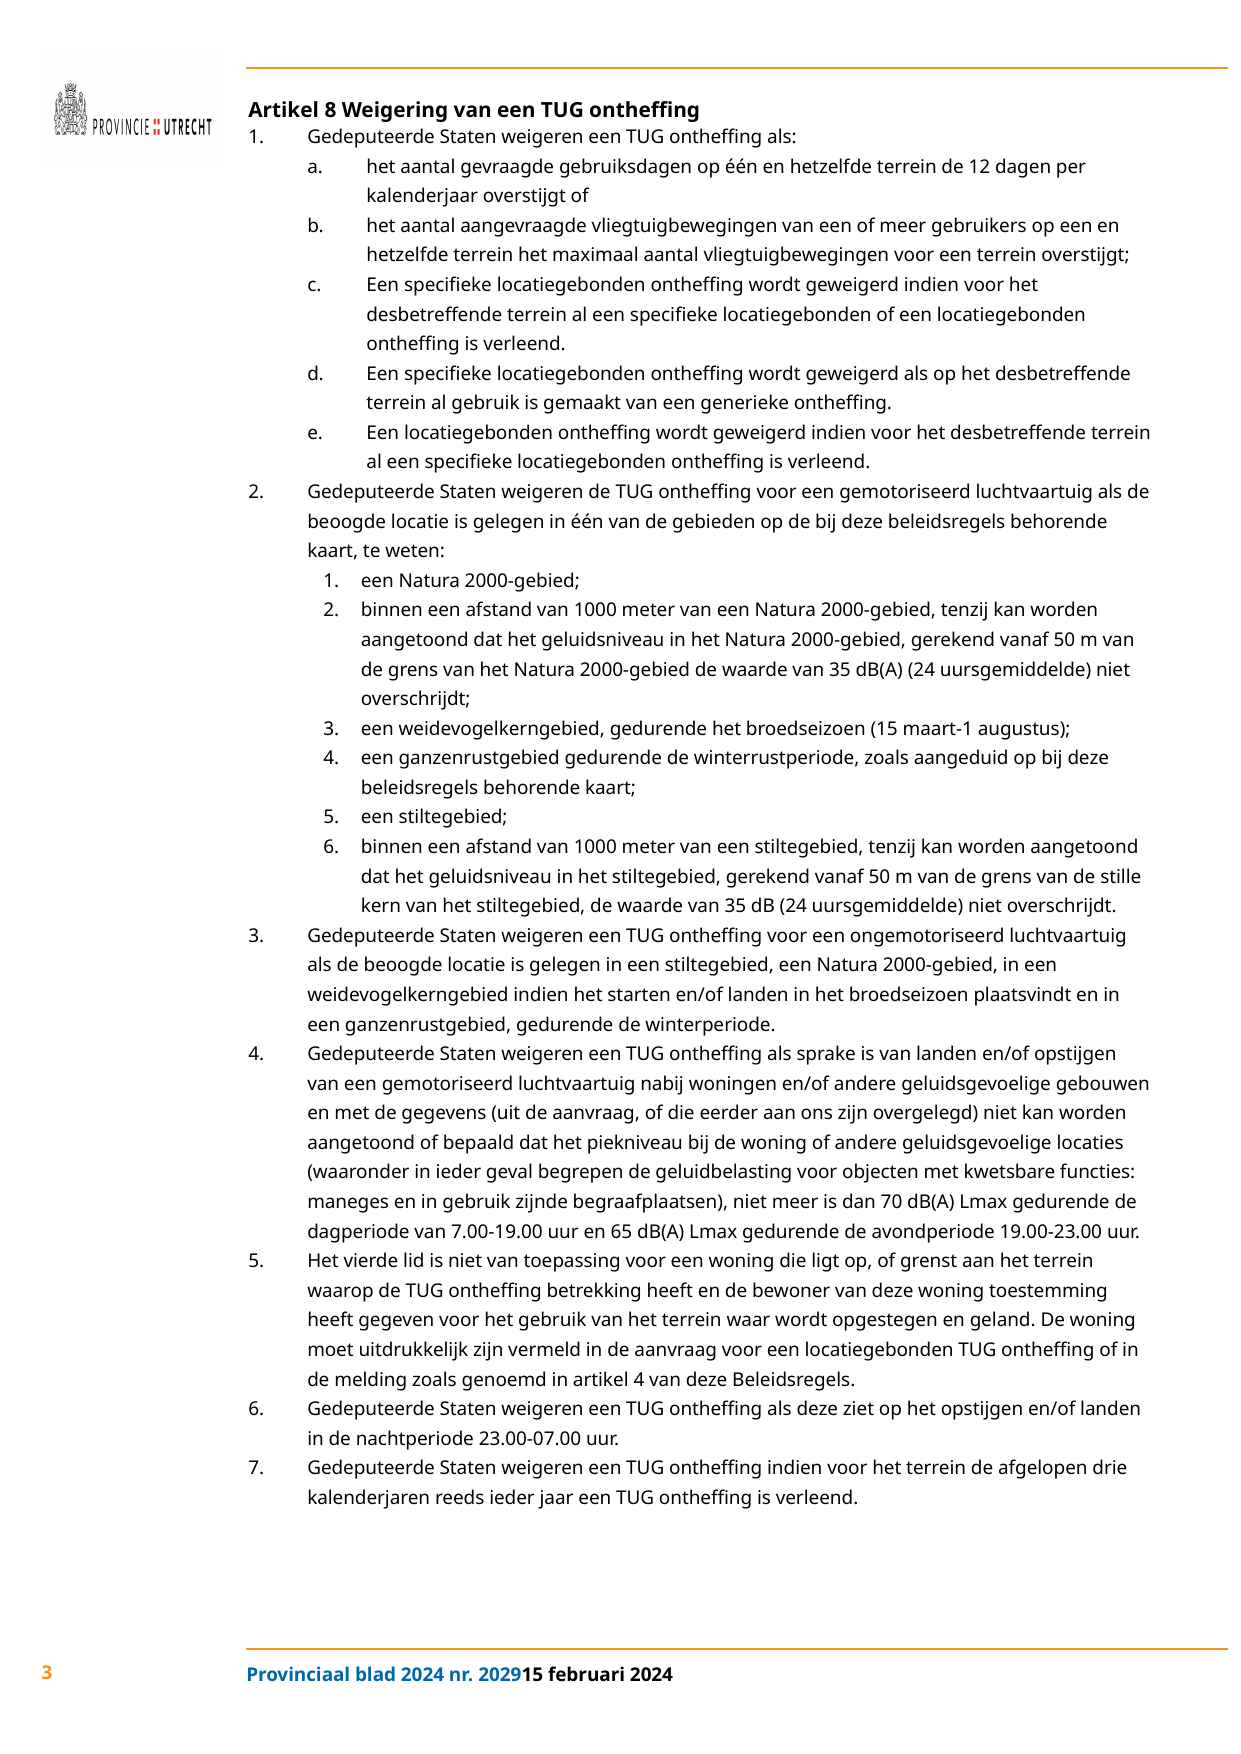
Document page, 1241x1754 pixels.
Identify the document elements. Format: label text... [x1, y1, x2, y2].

list Gedeputeerde Staten weigeren een TUG ontheffing voor een ongemotoriseerd luchtvaartuig als de beoogde locatie is gelegen in een stiltegebied, een Natura 2000-gebied, in een weidevogelkerngebied indien het starten en/of landen in het broedseizoen plaatsvindt en in een ganzenrustgebied, gedurende de winterperiode. [248, 922, 1152, 1036]
list binnen een afstand van 1000 meter van een Natura 2000-gebied, tenzij kan worden aangetoond dat het geluidsniveau in het Natura 2000-gebied, gerekend vanaf 50 m van de grens van het Natura 2000-gebied de waarde van 35 dB(A) (24 uursgemiddelde) niet overschrijdt; [323, 597, 1152, 711]
list het aantal aangevraagde vliegtuigbewegingen van een of meer gebruikers op een en hetzelfde terrein het maximaal aantal vliegtuigbewegingen voor een terrein overstijgt; [307, 212, 1152, 267]
list een Natura 2000-gebied; [323, 567, 1152, 593]
list Gedeputeerde Staten weigeren een TUG ontheffing indien voor het terrein de afgelopen drie kalenderjaren reeds ieder jaar een TUG ontheffing is verleend. [248, 1454, 1152, 1510]
picture [41, 47, 231, 172]
list een weidevogelkerngebied, gedurende het broedseizoen (15 maart-1 augustus); [323, 715, 1152, 741]
text Artikel 8 Weigering van een TUG ontheffing [248, 95, 1152, 123]
list Een locatiegebonden ontheffing wordt geweigerd indien voor het desbetreffende terrein al een specifieke locatiegebonden ontheffing is verleend. [307, 419, 1152, 474]
list Het vierde lid is niet van toepassing voor een woning die ligt op, of grenst aan het terrein waarop de TUG ontheffing betrekking heeft en de bewoner van deze woning toestemming heeft gegeven voor het gebruik van het terrein waar wordt opgestegen en geland. De woning moet uitdrukkelijk zijn vermeld in de aanvraag voor een locatiegebonden TUG ontheffing of in de melding zoals genoemd in artikel 4 van deze Beleidsregels. [248, 1247, 1152, 1391]
list binnen een afstand van 1000 meter van een stiltegebied, tenzij kan worden aangetoond dat het geluidsniveau in het stiltegebied, gerekend vanaf 50 m van de grens van de stille kern van het stiltegebied, de waarde van 35 dB (24 uursgemiddelde) niet overschrijdt. [323, 833, 1152, 918]
list het aantal gevraagde gebruiksdagen op één en hetzelfde terrein de 12 dagen per kalenderjaar overstijgt of [307, 153, 1152, 208]
list een ganzenrustgebied gedurende de winterrustperiode, zoals aangeduid op bij deze beleidsregels behorende kaart; [323, 744, 1152, 800]
list een stiltegebied; [323, 804, 1152, 829]
list Gedeputeerde Staten weigeren een TUG ontheffing als: [248, 123, 1152, 149]
list Gedeputeerde Staten weigeren een TUG ontheffing als sprake is van landen en/of opstijgen van een gemotoriseerd luchtvaartuig nabij woningen en/of andere geluidsgevoelige gebouwen en met de gegevens (uit de aanvraag, of die eerder aan ons zijn overgelegd) niet kan worden aangetoond of bepaald dat het piekniveau bij de woning of andere geluidsgevoelige locaties (waaronder in ieder geval begrepen de geluidbelasting voor objecten met kwetsbare functies: maneges en in gebruik zijnde begraafplaatsen), niet meer is dan 70 dB(A) Lmax gedurende de dagperiode van 7.00-19.00 uur en 65 dB(A) Lmax gedurende de avondperiode 19.00-23.00 uur. [248, 1040, 1152, 1243]
list Gedeputeerde Staten weigeren de TUG ontheffing voor een gemotoriseerd luchtvaartuig als de beoogde locatie is gelegen in één van de gebieden op de bij deze beleidsregels behorende kaart, te weten: [248, 478, 1152, 563]
list Een specifieke locatiegebonden ontheffing wordt geweigerd als op het desbetreffende terrein al gebruik is gemaakt van een generieke ontheffing. [307, 360, 1152, 415]
list Gedeputeerde Staten weigeren een TUG ontheffing als deze ziet op het opstijgen en/of landen in de nachtperiode 23.00-07.00 uur. [248, 1395, 1152, 1451]
list Een specifieke locatiegebonden ontheffing wordt geweigerd indien voor het desbetreffende terrein al een specifieke locatiegebonden of een locatiegebonden ontheffing is verleend. [307, 271, 1152, 356]
